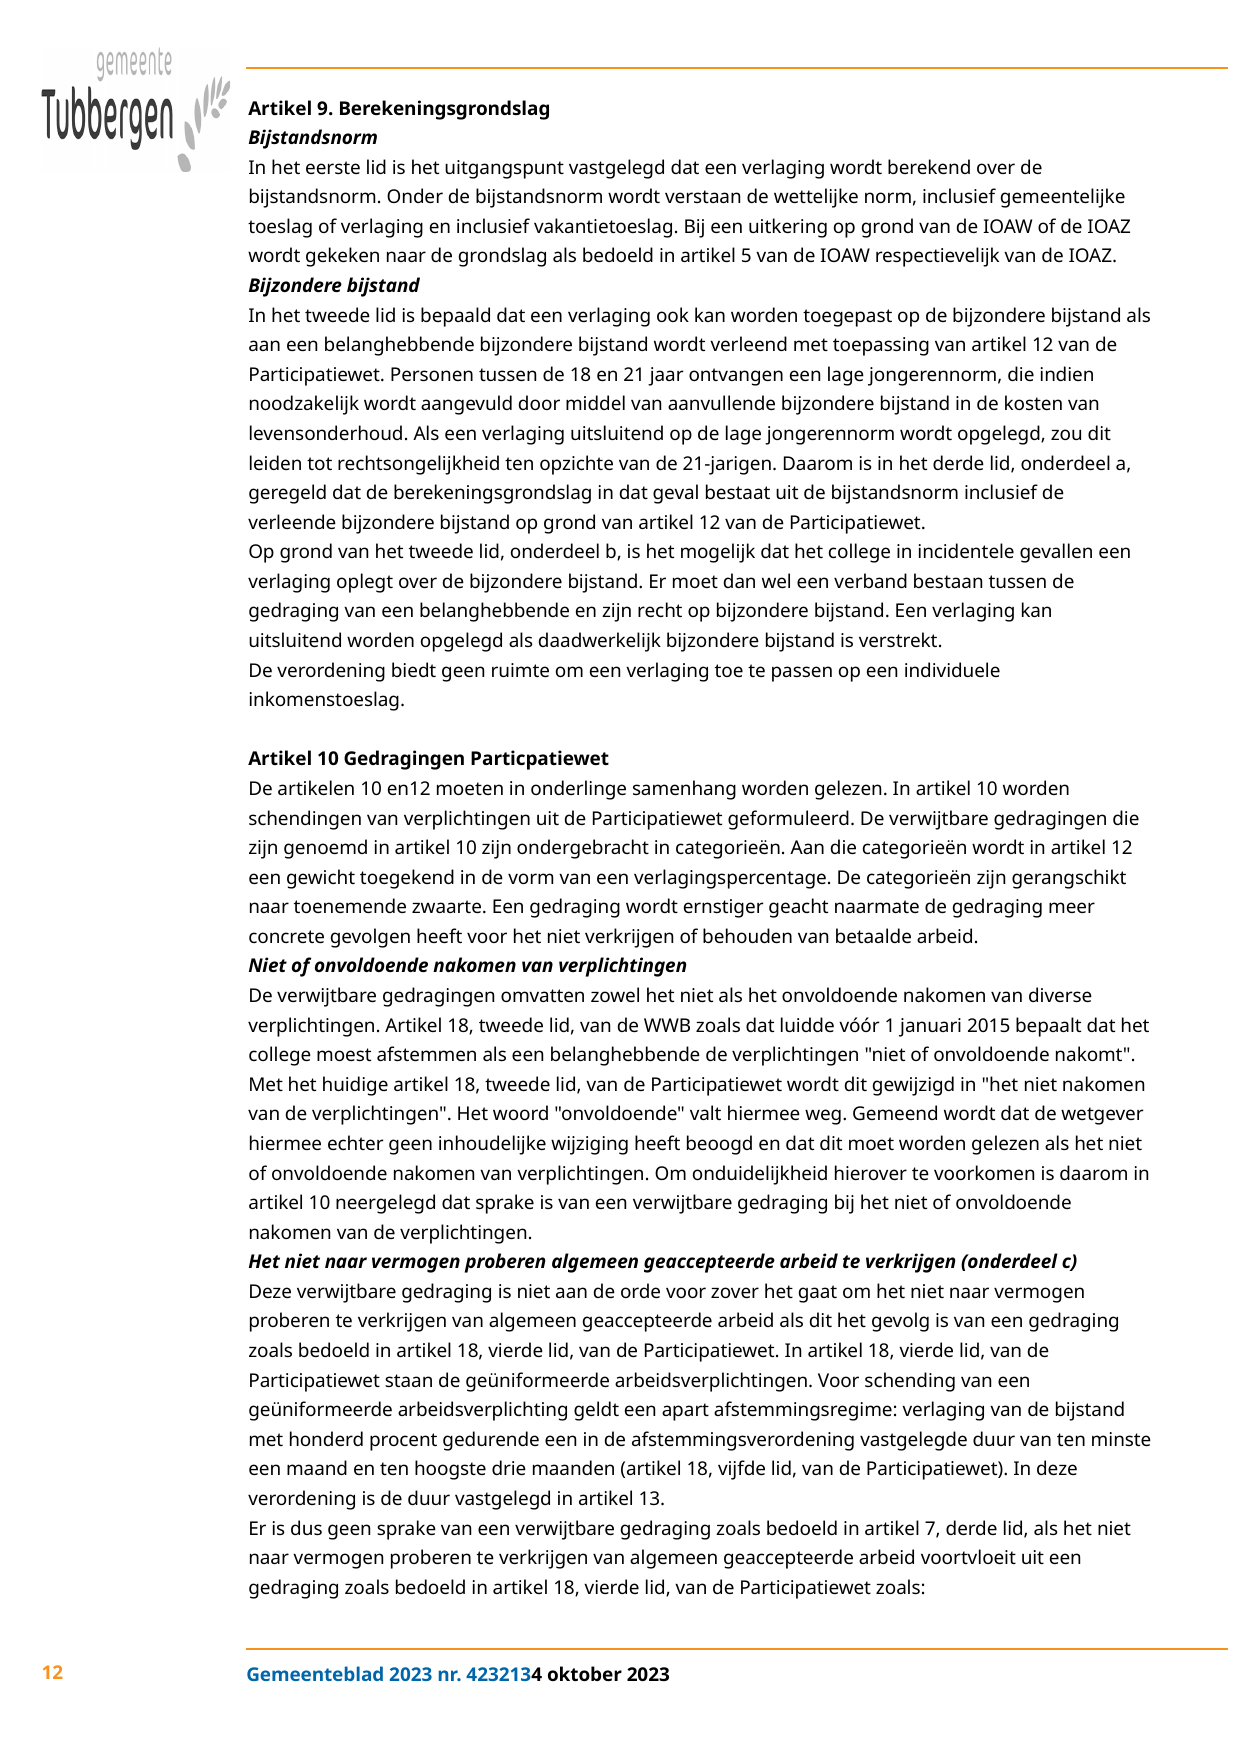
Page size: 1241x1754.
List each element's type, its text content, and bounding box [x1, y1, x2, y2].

text Artikel 10 Gedragingen Particpatiewet [248, 746, 1152, 771]
text Deze verwijtbare gedraging is niet aan de orde voor zover het gaat om het niet naar vermogen proberen te verkrijgen van algemeen geaccepteerde arbeid als dit het gevolg is van een gedraging zoals bedoeld in artikel 18, vierde lid, van de Participatiewet. In artikel 18, vierde lid, van de Participatiewet staan de geüniformeerde arbeidsverplichtingen. Voor schending van een geüniformeerde arbeidsverplichting geldt een apart afstemmingsregime: verlaging van de bijstand met honderd procent gedurende een in de afstemmingsverordening vastgelegde duur van ten minste een maand en ten hoogste drie maanden (artikel 18, vijfde lid, van de Participatiewet). In deze verordening is de duur vastgelegd in artikel 13. [248, 1278, 1152, 1511]
text De verwijtbare gedragingen omvatten zowel het niet als het onvoldoende nakomen van diverse verplichtingen. Artikel 18, tweede lid, van de WWB zoals dat luidde vóór 1 januari 2015 bepaalt dat het college moest afstemmen als een belanghebbende de verplichtingen "niet of onvoldoende nakomt". Met het huidige artikel 18, tweede lid, van de Participatiewet wordt dit gewijzigd in "het niet nakomen van de verplichtingen". Het woord "onvoldoende" valt hiermee weg. Gemeend wordt dat de wetgever hiermee echter geen inhoudelijke wijziging heeft beoogd en dat dit moet worden gelezen als het niet of onvoldoende nakomen van verplichtingen. Om onduidelijkheid hierover te voorkomen is daarom in artikel 10 neergelegd dat sprake is van een verwijtbare gedraging bij het niet of onvoldoende nakomen van de verplichtingen. [248, 982, 1152, 1245]
text De artikelen 10 en12 moeten in onderlinge samenhang worden gelezen. In artikel 10 worden schendingen van verplichtingen uit de Participatiewet geformuleerd. De verwijtbare gedragingen die zijn genoemd in artikel 10 zijn ondergebracht in categorieën. Aan die categorieën wordt in artikel 12 een gewicht toegekend in de vorm van een verlagingspercentage. De categorieën zijn gerangschikt naar toenemende zwaarte. Een gedraging wordt ernstiger geacht naarmate de gedraging meer concrete gevolgen heeft voor het niet verkrijgen of behouden van betaalde arbeid. [248, 775, 1152, 949]
text Bijzondere bijstand [248, 272, 1152, 298]
text Niet of onvoldoende nakomen van verplichtingen [248, 953, 1152, 978]
picture [41, 47, 231, 172]
text Het niet naar vermogen proberen algemeen geaccepteerde arbeid te verkrijgen (onderdeel c) [248, 1248, 1152, 1274]
text Artikel 9. Berekeningsgrondslag [248, 95, 1152, 121]
text Bijstandsnorm [248, 124, 1152, 150]
text Op grond van het tweede lid, onderdeel b, is het mogelijk dat het college in incidentele gevallen een verlaging oplegt over de bijzondere bijstand. Er moet dan wel een verband bestaan tussen de gedraging van een belanghebbende en zijn recht op bijzondere bijstand. Een verlaging kan uitsluitend worden opgelegd als daadwerkelijk bijzondere bijstand is verstrekt. [248, 538, 1152, 653]
text In het eerste lid is het uitgangspunt vastgelegd dat een verlaging wordt berekend over de bijstandsnorm. Onder de bijstandsnorm wordt verstaan de wettelijke norm, inclusief gemeentelijke toeslag of verlaging en inclusief vakantietoeslag. Bij een uitkering op grond van de IOAW of de IOAZ wordt gekeken naar de grondslag als bedoeld in artikel 5 van de IOAW respectievelijk van de IOAZ. [248, 154, 1152, 268]
text In het tweede lid is bepaald dat een verlaging ook kan worden toegepast op de bijzondere bijstand als aan een belanghebbende bijzondere bijstand wordt verleend met toepassing van artikel 12 van de Participatiewet. Personen tussen de 18 en 21 jaar ontvangen een lage jongerennorm, die indien noodzakelijk wordt aangevuld door middel van aanvullende bijzondere bijstand in de kosten van levensonderhoud. Als een verlaging uitsluitend op de lage jongerennorm wordt opgelegd, zou dit leiden tot rechtsongelijkheid ten opzichte van de 21-jarigen. Daarom is in het derde lid, onderdeel a, geregeld dat de berekeningsgrondslag in dat geval bestaat uit de bijstandsnorm inclusief de verleende bijzondere bijstand op grond van artikel 12 van de Participatiewet. [248, 302, 1152, 535]
text Er is dus geen sprake van een verwijtbare gedraging zoals bedoeld in artikel 7, derde lid, als het niet naar vermogen proberen te verkrijgen van algemeen geaccepteerde arbeid voortvloeit uit een gedraging zoals bedoeld in artikel 18, vierde lid, van de Participatiewet zoals: [248, 1515, 1152, 1600]
text De verordening biedt geen ruimte om een verlaging toe te passen op een individuele inkomenstoeslag. [248, 657, 1152, 712]
